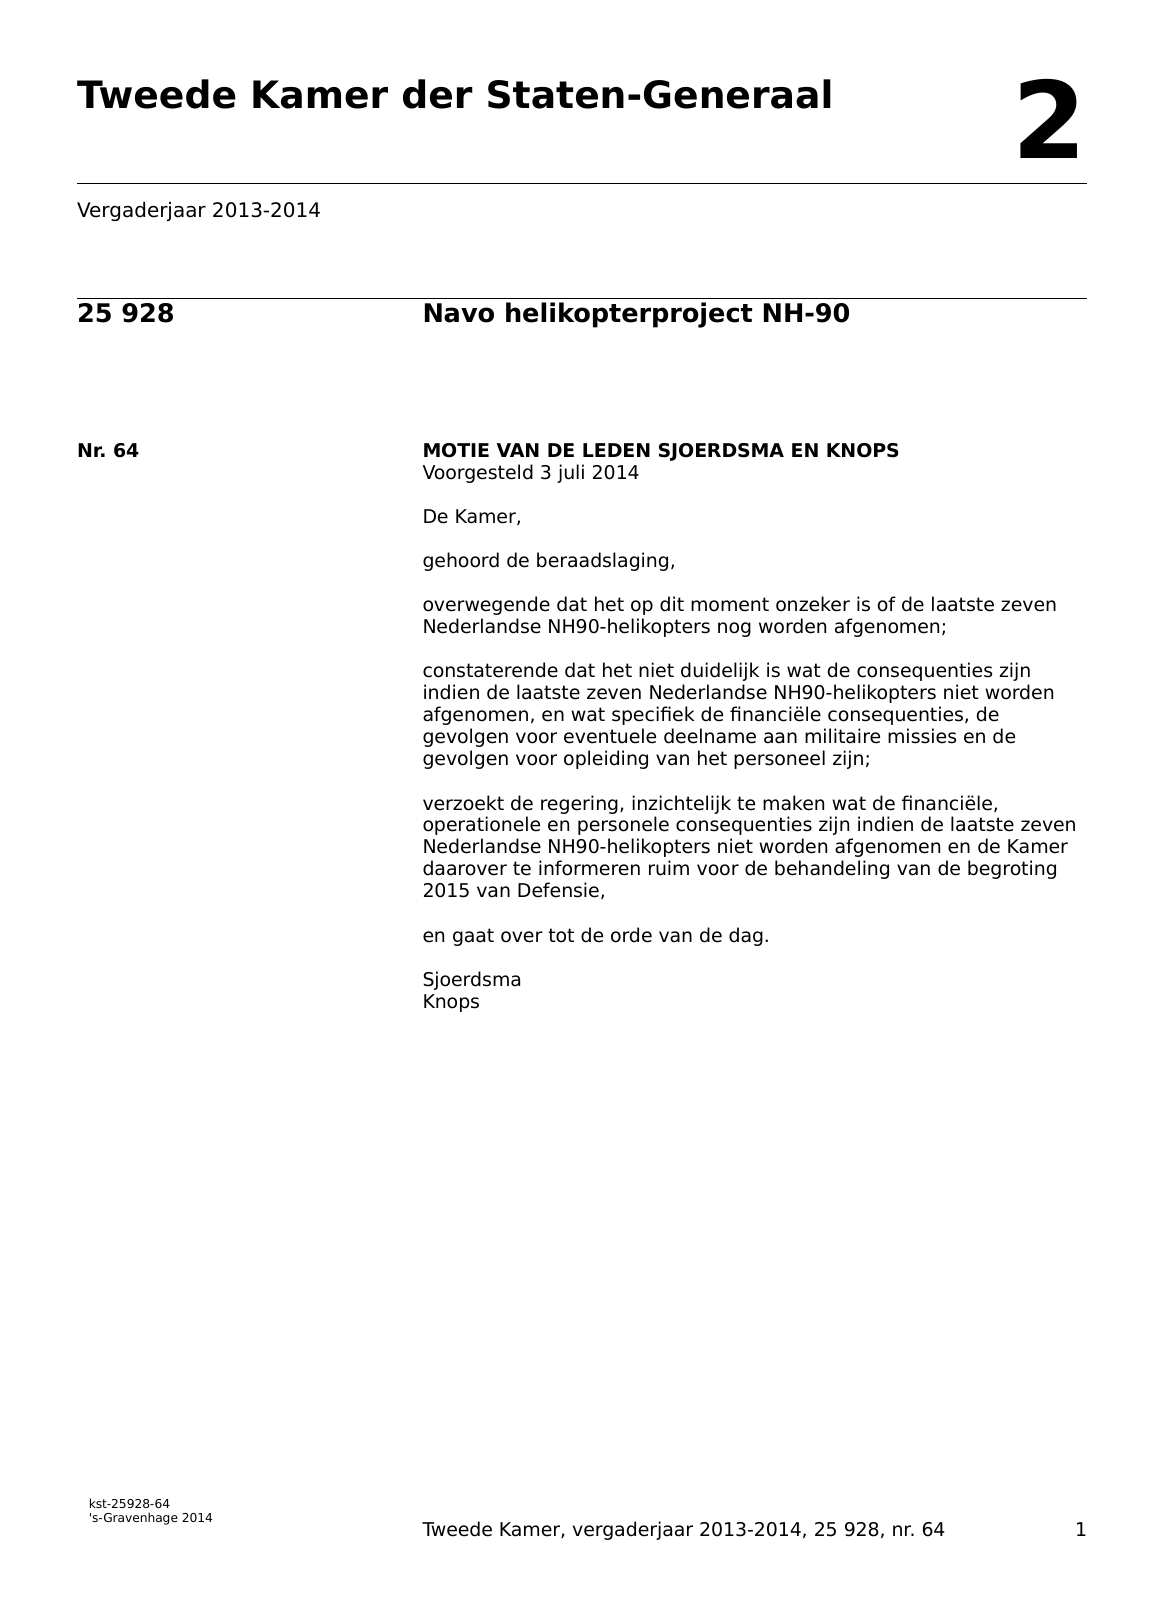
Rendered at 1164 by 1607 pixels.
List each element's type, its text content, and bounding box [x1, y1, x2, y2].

subtitle 25 928 Navo helikopterproject NH-90 [77, 299, 1087, 329]
subtitle Nr. 64 MOTIE VAN DE LEDEN SJOERDSMA EN KNOPS [77, 440, 1087, 462]
text en gaat over tot de orde van de dag. [422, 924, 1087, 946]
text gehoord de beraadslaging, [422, 550, 1087, 572]
text constaterende dat het niet duidelijk is wat de consequenties zijn indien de laatste zeven Nederlandse NH90-helikopters niet worden afgenomen, en wat specifiek de financiële consequenties, de gevolgen voor eventuele deelname aan militaire missies en de gevolgen voor opleiding van het personeel zijn; [422, 660, 1087, 770]
text kst-25928-64 [88, 1497, 323, 1511]
text Voorgesteld 3 juli 2014 [422, 462, 1087, 484]
text 's-Gravenhage 2014 [88, 1511, 323, 1525]
text Knops [422, 991, 1087, 1013]
text verzoekt de regering, inzichtelijk te maken wat de financiële, operationele en personele consequenties zijn indien de laatste zeven Nederlandse NH90-helikopters niet worden afgenomen en de Kamer daarover te informeren ruim voor de behandeling van de begroting 2015 van Defensie, [422, 792, 1087, 902]
text overwegende dat het op dit moment onzeker is of de laatste zeven Nederlandse NH90-helikopters nog worden afgenomen; [422, 594, 1087, 638]
text De Kamer, [422, 506, 1087, 528]
table_header 2 [886, 59, 1087, 183]
table_cell Vergaderjaar 2013-2014 [77, 184, 1087, 298]
table_header Tweede Kamer der Staten-Generaal [77, 59, 886, 183]
text Sjoerdsma [422, 969, 1087, 991]
